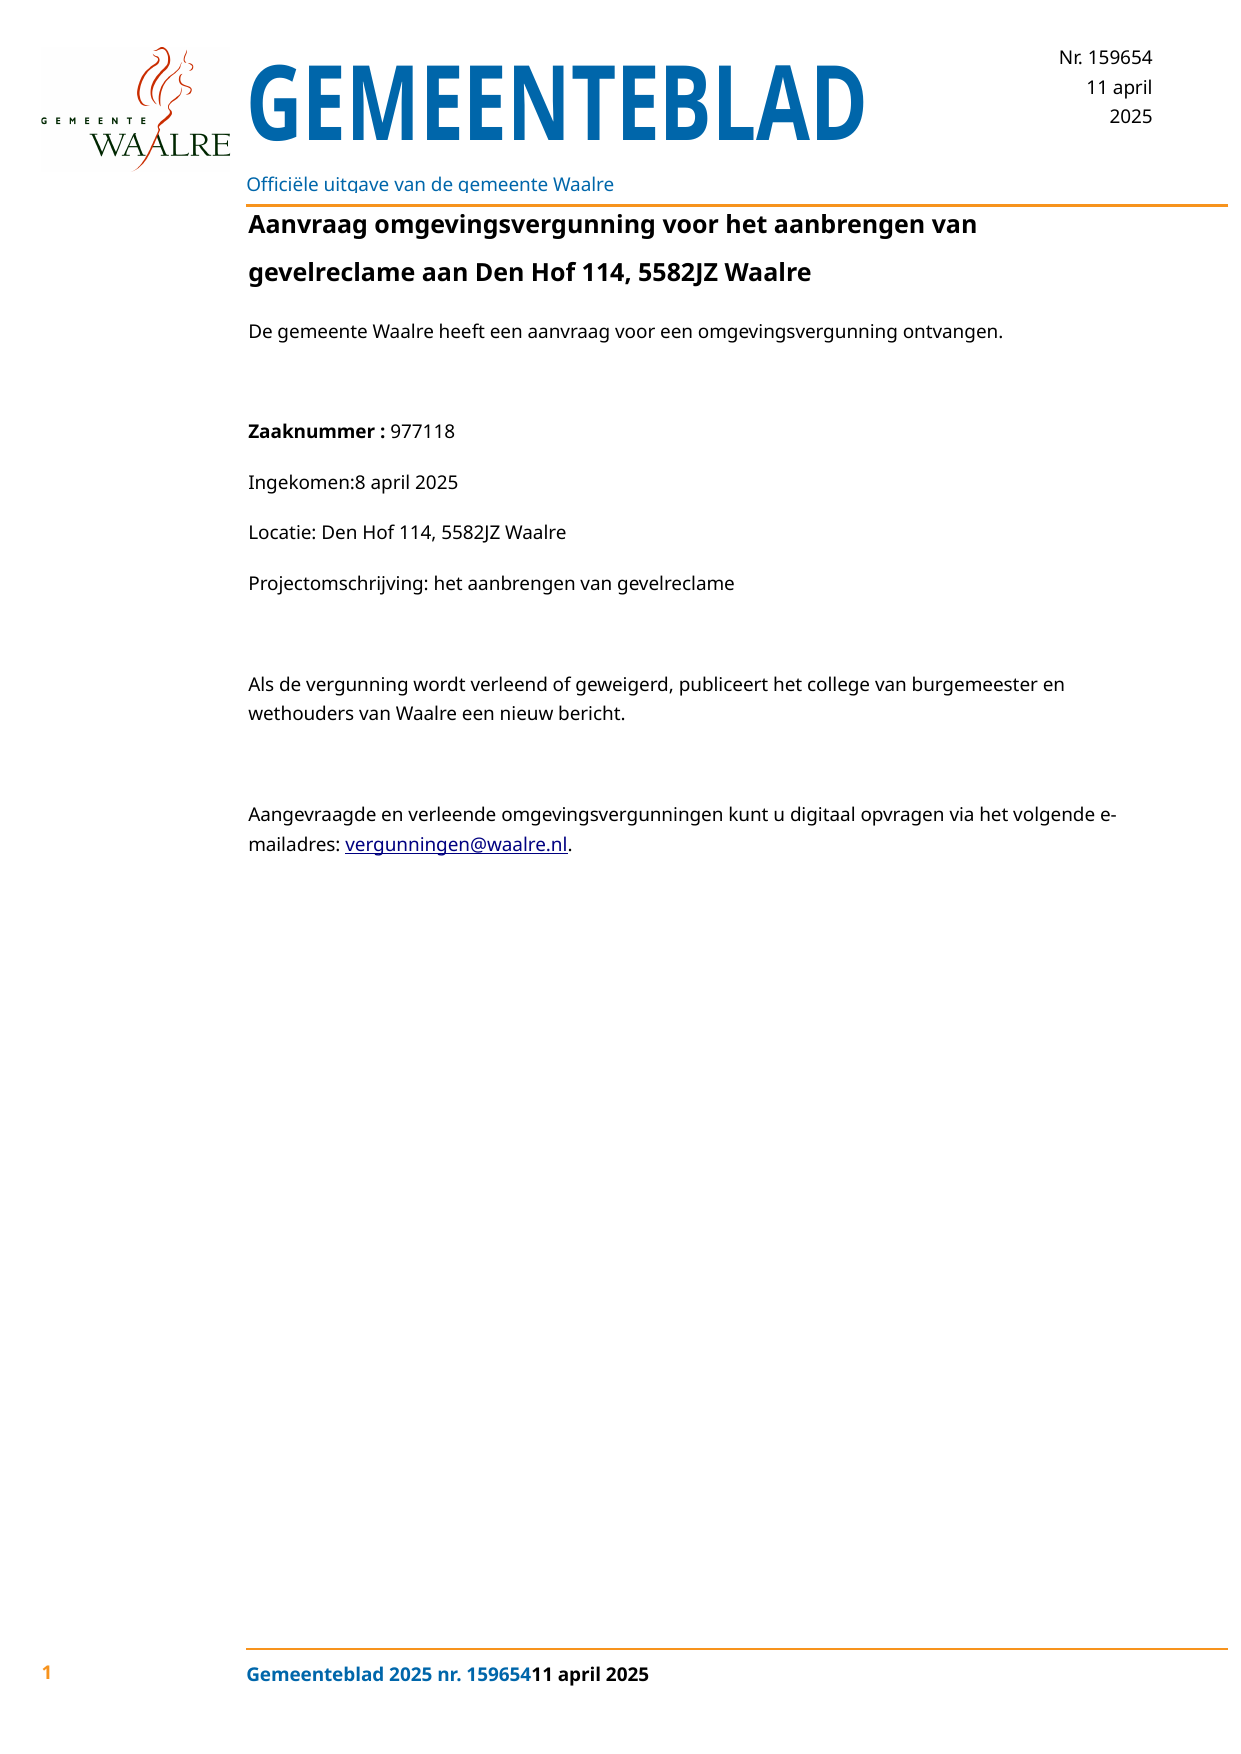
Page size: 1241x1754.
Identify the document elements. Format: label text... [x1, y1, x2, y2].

text Ingekomen:8 april 2025 [248, 469, 1152, 495]
text Locatie: Den Hof 114, 5582JZ Waalre [248, 519, 1152, 545]
text Als de vergunning wordt verleend of geweigerd, publiceert het college van burgemeester en wethouders van Waalre een nieuw bericht. [248, 671, 1152, 726]
text Aanvraag omgevingsvergunning voor het aanbrengen van gevelreclame aan Den Hof 114, 5582JZ Waalre [248, 207, 1152, 288]
text Zaaknummer : 977118 [248, 419, 1152, 444]
picture [41, 47, 231, 172]
text De gemeente Waalre heeft een aanvraag voor een omgevingsvergunning ontvangen. [248, 318, 1152, 344]
text Projectomschrijving: het aanbrengen van gevelreclame [248, 570, 1152, 596]
text Aangevraagde en verleende omgevingsvergunningen kunt u digitaal opvragen via het volgende e-mailadres: vergunningen@waalre.nl. [248, 801, 1152, 857]
